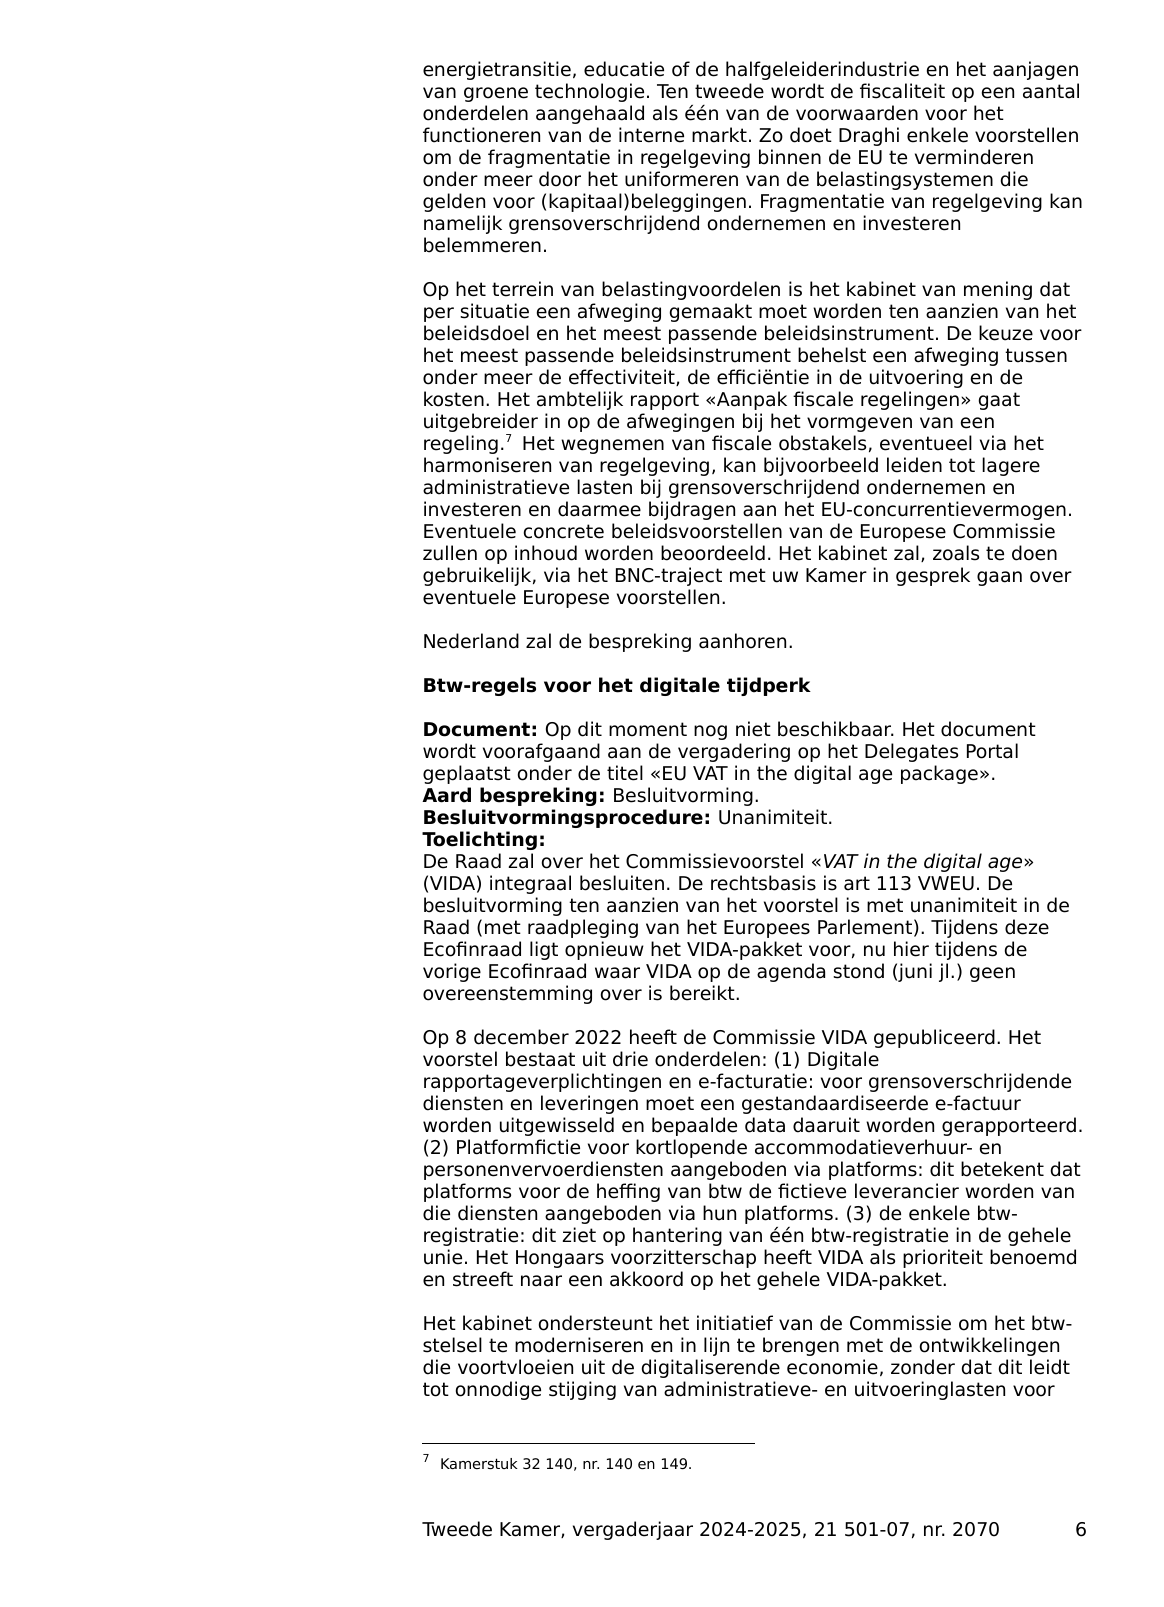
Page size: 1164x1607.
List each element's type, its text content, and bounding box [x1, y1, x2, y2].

text De Raad zal over het Commissievoorstel «VAT in the digital age» (VIDA) integraal besluiten. De rechtsbasis is art 113 VWEU. De besluitvorming ten aanzien van het voorstel is met unanimiteit in de Raad (met raadpleging van het Europees Parlement). Tijdens deze Ecofinraad ligt opnieuw het VIDA-pakket voor, nu hier tijdens de vorige Ecofinraad waar VIDA op de agenda stond (juni jl.) geen overeenstemming over is bereikt. [422, 851, 1087, 1005]
text Op 8 december 2022 heeft de Commissie VIDA gepubliceerd. Het voorstel bestaat uit drie onderdelen: (1) Digitale rapportageverplichtingen en e-facturatie: voor grensoverschrijdende diensten en leveringen moet een gestandaardiseerde e-factuur worden uitgewisseld en bepaalde data daaruit worden gerapporteerd. (2) Platformfictie voor kortlopende accommodatieverhuur- en personenvervoerdiensten aangeboden via platforms: dit betekent dat platforms voor de heffing van btw de fictieve leverancier worden van die diensten aangeboden via hun platforms. (3) de enkele btw-registratie: dit ziet op hantering van één btw-registratie in de gehele unie. Het Hongaars voorzitterschap heeft VIDA als prioriteit benoemd en streeft naar een akkoord op het gehele VIDA-pakket. [422, 1027, 1087, 1291]
text energietransitie, educatie of de halfgeleiderindustrie en het aanjagen van groene technologie. Ten tweede wordt de fiscaliteit op een aantal onderdelen aangehaald als één van de voorwaarden voor het functioneren van de interne markt. Zo doet Draghi enkele voorstellen om de fragmentatie in regelgeving binnen de EU te verminderen onder meer door het uniformeren van de belastingsystemen die gelden voor (kapitaal)beleggingen. Fragmentatie van regelgeving kan namelijk grensoverschrijdend ondernemen en investeren belemmeren. [422, 59, 1087, 257]
text Document: Op dit moment nog niet beschikbaar. Het document wordt voorafgaand aan de vergadering op het Delegates Portal geplaatst onder de titel «EU VAT in the digital age package». [422, 719, 1087, 785]
text Op het terrein van belastingvoordelen is het kabinet van mening dat per situatie een afweging gemaakt moet worden ten aanzien van het beleidsdoel en het meest passende beleidsinstrument. De keuze voor het meest passende beleidsinstrument behelst een afweging tussen onder meer de effectiviteit, de efficiëntie in de uitvoering en de kosten. Het ambtelijk rapport «Aanpak fiscale regelingen» gaat uitgebreider in op de afwegingen bij het vormgeven van een regeling. Het wegnemen van fiscale obstakels, eventueel via het harmoniseren van regelgeving, kan bijvoorbeeld leiden tot lagere administratieve lasten bij grensoverschrijdend ondernemen en investeren en daarmee bijdragen aan het EU-concurrentievermogen. Eventuele concrete beleidsvoorstellen van de Europese Commissie zullen op inhoud worden beoordeeld. Het kabinet zal, zoals te doen gebruikelijk, via het BNC-traject met uw Kamer in gesprek gaan over eventuele Europese voorstellen. [422, 279, 1087, 609]
text Besluitvormingsprocedure: Unanimiteit. [422, 807, 1087, 829]
text Aard bespreking: Besluitvorming. [422, 785, 1087, 807]
text Kamerstuk 32 140, nr. 140 en 149. [422, 1452, 1087, 1474]
text Nederland zal de bespreking aanhoren. [422, 631, 1087, 653]
text Het kabinet ondersteunt het initiatief van de Commissie om het btw-stelsel te moderniseren en in lijn te brengen met de ontwikkelingen die voortvloeien uit de digitaliserende economie, zonder dat dit leidt tot onnodige stijging van administratieve- en uitvoeringlasten voor [422, 1313, 1087, 1401]
subtitle Btw-regels voor het digitale tijdperk [422, 675, 1087, 697]
text Toelichting: [422, 829, 1087, 851]
